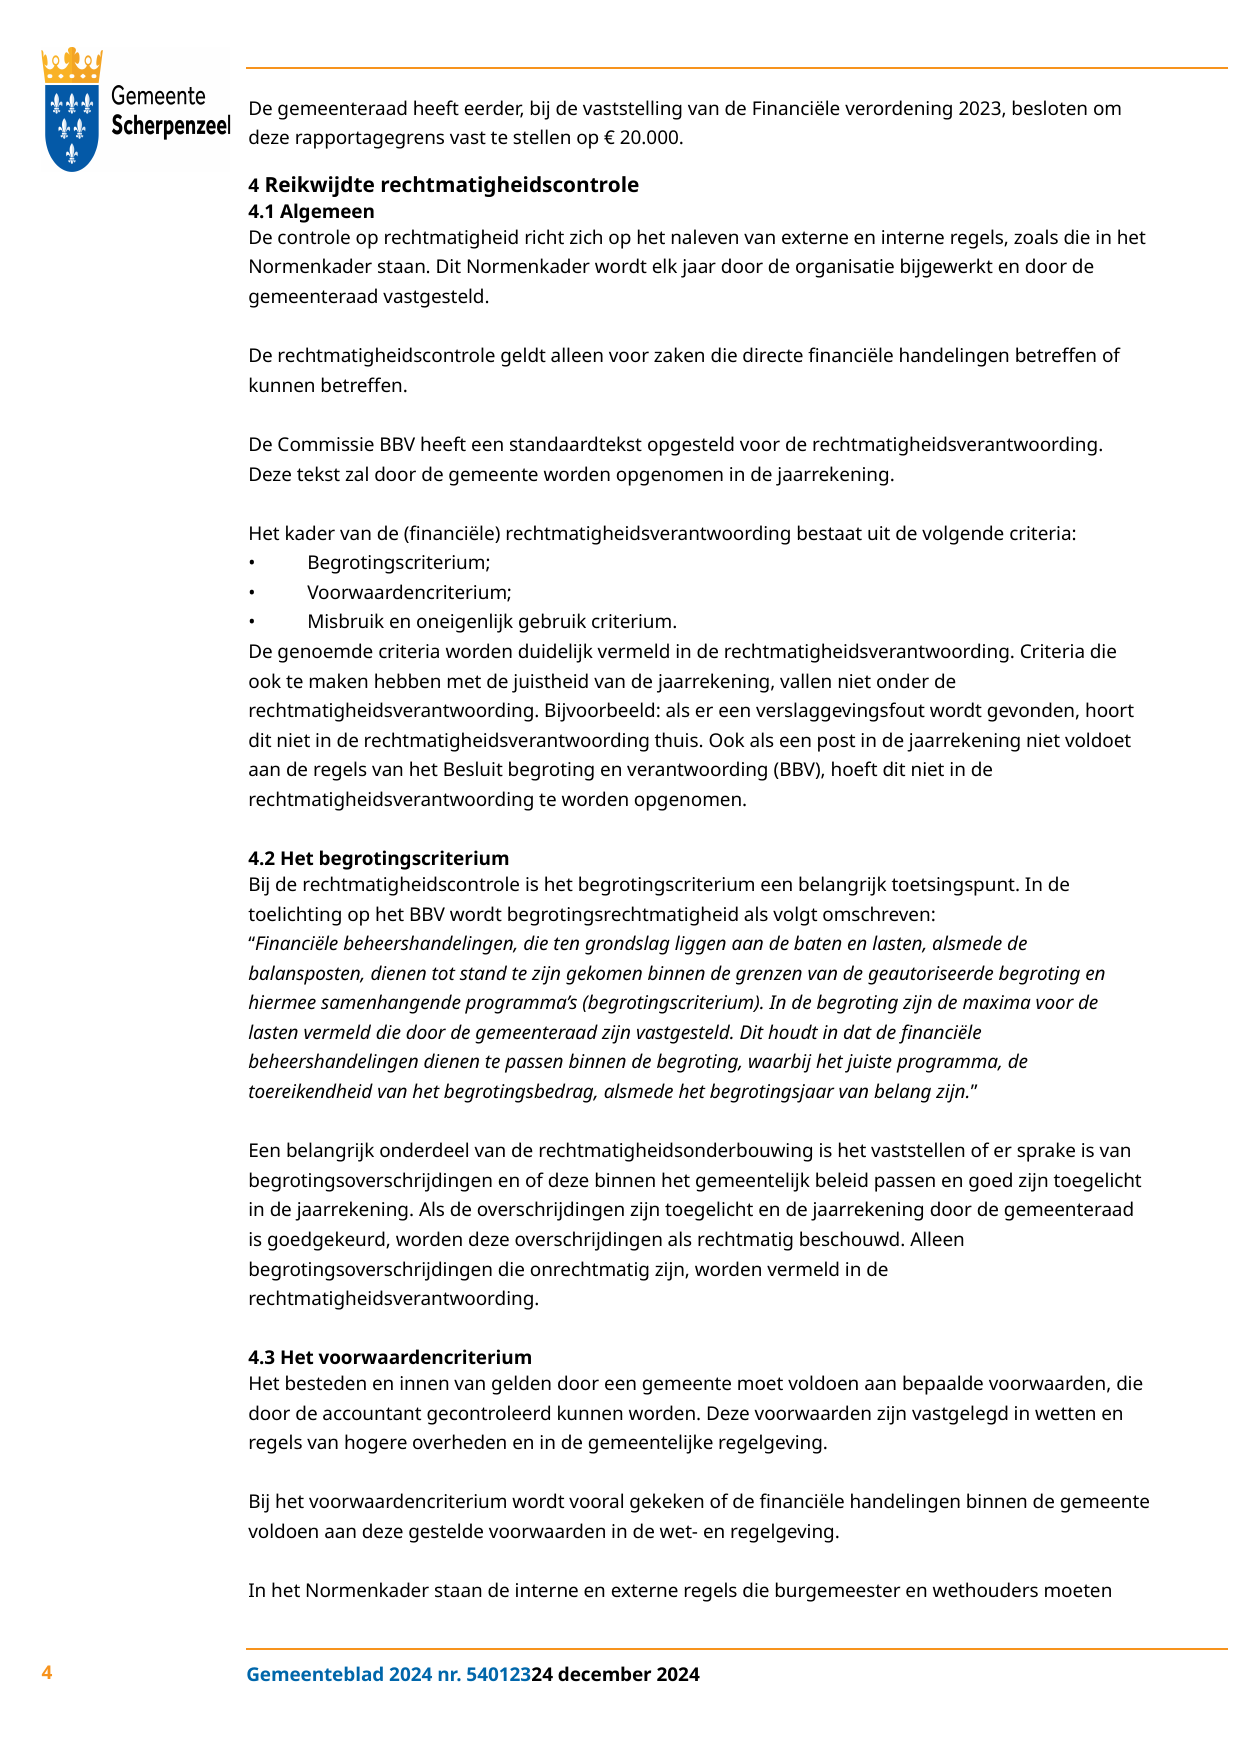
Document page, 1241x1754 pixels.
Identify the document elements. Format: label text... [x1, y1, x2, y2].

text De genoemde criteria worden duidelijk vermeld in de rechtmatigheidsverantwoording. Criteria die ook te maken hebben met de juistheid van de jaarrekening, vallen niet onder de rechtmatigheidsverantwoording. Bijvoorbeeld: als er een verslaggevingsfout wordt gevonden, hoort dit niet in de rechtmatigheidsverantwoording thuis. Ook als een post in de jaarrekening niet voldoet aan de regels van het Besluit begroting en verantwoording (BBV), hoeft dit niet in de rechtmatigheidsverantwoording te worden opgenomen. [248, 638, 1152, 812]
list Voorwaardencriterium; [248, 579, 1152, 605]
text 4.1 Algemeen [248, 198, 1152, 224]
text De rechtmatigheidscontrole geldt alleen voor zaken die directe financiële handelingen betreffen of kunnen betreffen. [248, 342, 1152, 398]
text Bij de rechtmatigheidscontrole is het begrotingscriterium een belangrijk toetsingspunt. In de toelichting op het BBV wordt begrotingsrechtmatigheid als volgt omschreven: [248, 871, 1152, 926]
text Een belangrijk onderdeel van de rechtmatigheidsonderbouwing is het vaststellen of er sprake is van begrotingsoverschrijdingen en of deze binnen het gemeentelijk beleid passen en goed zijn toegelicht in de jaarrekening. Als de overschrijdingen zijn toegelicht en de jaarrekening door de gemeenteraad is goedgekeurd, worden deze overschrijdingen als rechtmatig beschouwd. Alleen begrotingsoverschrijdingen die onrechtmatig zijn, worden vermeld in de rechtmatigheidsverantwoording. [248, 1137, 1152, 1311]
text In het Normenkader staan de interne en externe regels die burgemeester en wethouders moeten [248, 1577, 1152, 1603]
text “Financiële beheershandelingen, die ten grondslag liggen aan de baten en lasten, alsmede de balansposten, dienen tot stand te zijn gekomen binnen de grenzen van de geautoriseerde begroting en hiermee samenhangende programma’s (begrotingscriterium). In de begroting zijn de maxima voor de lasten vermeld die door de gemeenteraad zijn vastgesteld. Dit houdt in dat de financiële beheershandelingen dienen te passen binnen de begroting, waarbij het juiste programma, de toereikendheid van het begrotingsbedrag, alsmede het begrotingsjaar van belang zijn.” [248, 930, 1152, 1104]
text De gemeenteraad heeft eerder, bij de vaststelling van de Financiële verordening 2023, besloten om deze rapportagegrens vast te stellen op € 20.000. [248, 95, 1152, 150]
text De Commissie BBV heeft een standaardtekst opgesteld voor de rechtmatigheidsverantwoording. Deze tekst zal door de gemeente worden opgenomen in de jaarrekening. [248, 431, 1152, 487]
list Begrotingscriterium; [248, 549, 1152, 575]
picture [41, 47, 231, 172]
list Misbruik en oneigenlijk gebruik criterium. [248, 609, 1152, 634]
text 4 Reikwijdte rechtmatigheidscontrole [248, 170, 1152, 198]
text 4.2 Het begrotingscriterium [248, 845, 1152, 871]
text Bij het voorwaardencriterium wordt vooral gekeken of de financiële handelingen binnen de gemeente voldoen aan deze gestelde voorwaarden in de wet- en regelgeving. [248, 1488, 1152, 1544]
text De controle op rechtmatigheid richt zich op het naleven van externe en interne regels, zoals die in het Normenkader staan. Dit Normenkader wordt elk jaar door de organisatie bijgewerkt en door de gemeenteraad vastgesteld. [248, 224, 1152, 309]
text Het kader van de (financiële) rechtmatigheidsverantwoording bestaat uit de volgende criteria: [248, 520, 1152, 546]
text Het besteden en innen van gelden door een gemeente moet voldoen aan bepaalde voorwaarden, die door de accountant gecontroleerd kunnen worden. Deze voorwaarden zijn vastgelegd in wetten en regels van hogere overheden en in de gemeentelijke regelgeving. [248, 1370, 1152, 1455]
text 4.3 Het voorwaardencriterium [248, 1344, 1152, 1370]
